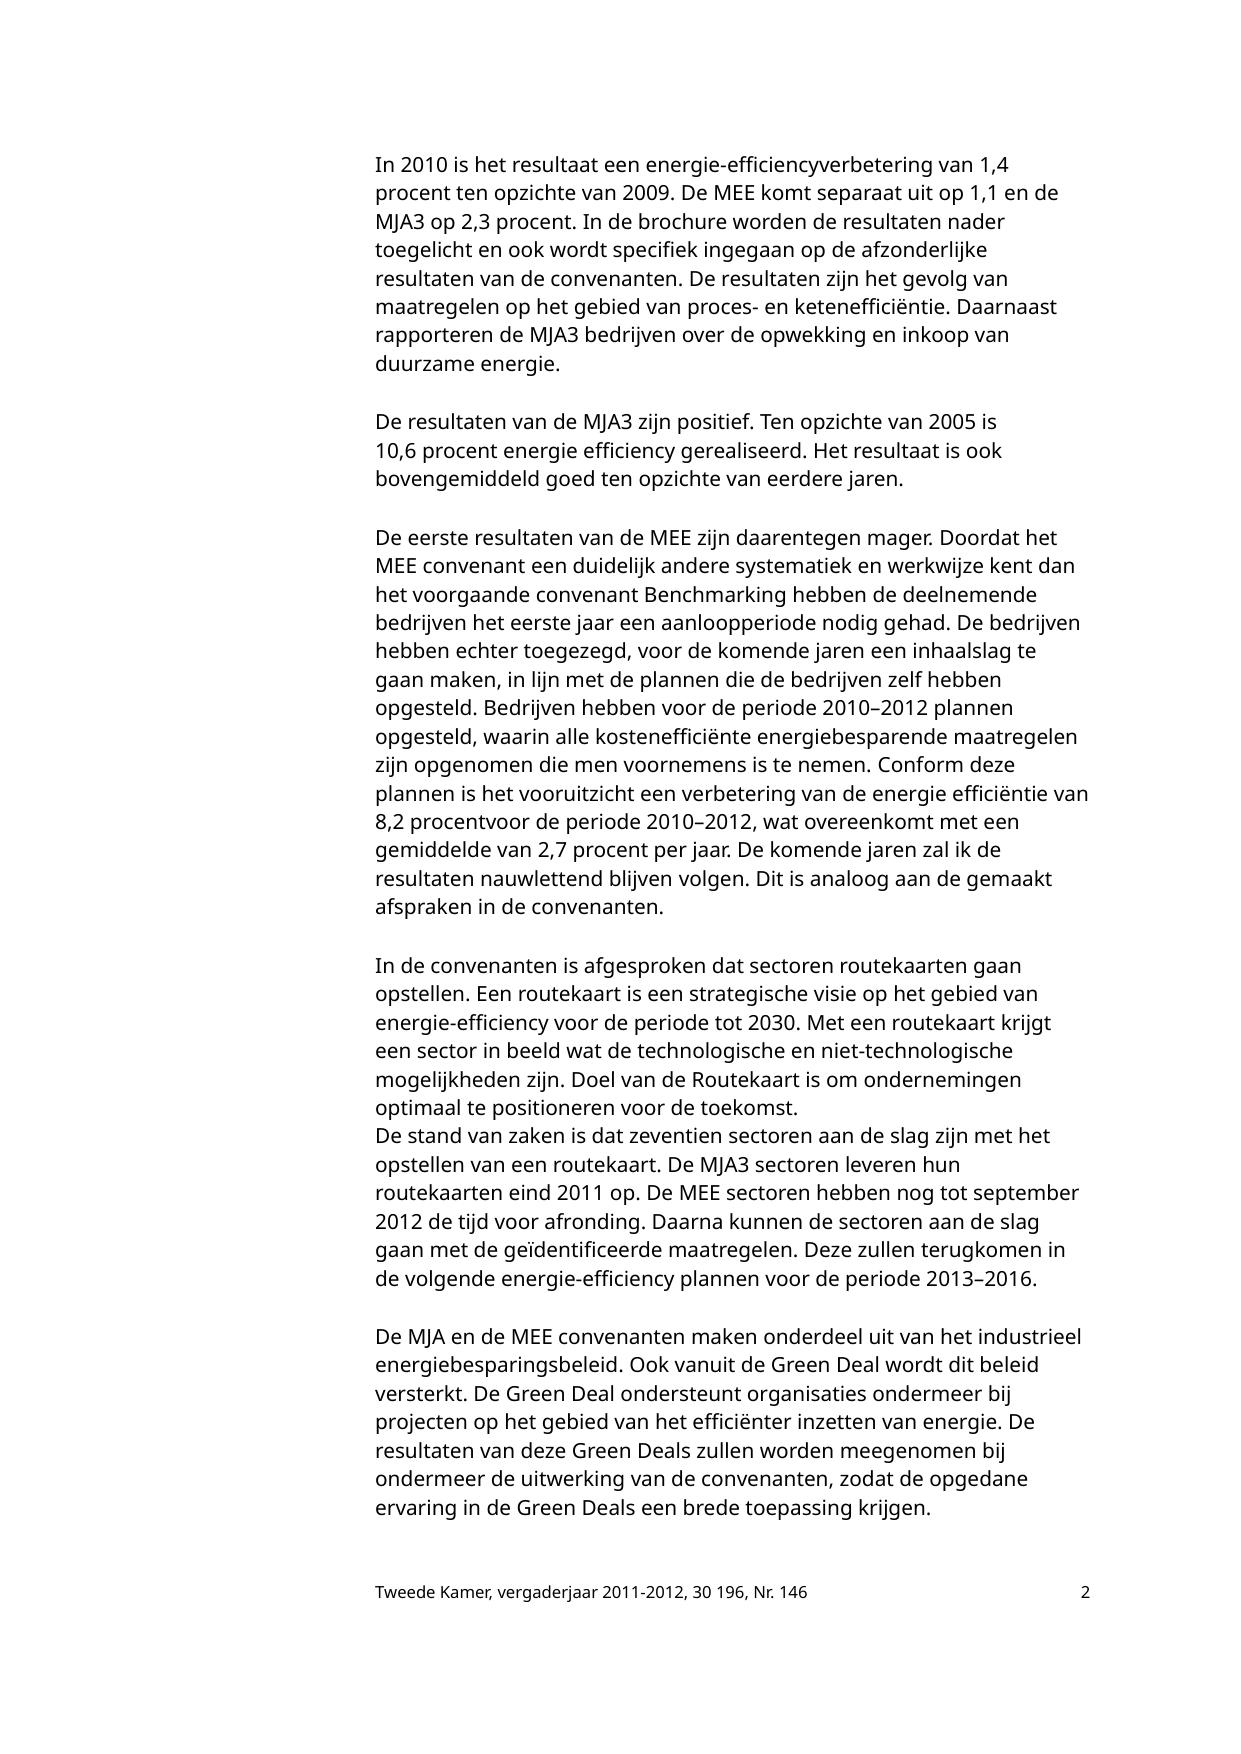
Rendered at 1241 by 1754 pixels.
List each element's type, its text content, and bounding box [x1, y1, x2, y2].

text De resultaten van de MJA3 zijn positief. Ten opzichte van 2005 is 10,6 procent energie efficiency gerealiseerd. Het resultaat is ook bovengemiddeld goed ten opzichte van eerdere jaren. [375, 407, 1090, 493]
text In de convenanten is afgesproken dat sectoren routekaarten gaan opstellen. Een routekaart is een strategische visie op het gebied van energie-efficiency voor de periode tot 2030. Met een routekaart krijgt een sector in beeld wat de technologische en niet-technologische mogelijkheden zijn. Doel van de Routekaart is om ondernemingen optimaal te positioneren voor de toekomst. [375, 951, 1090, 1122]
text De stand van zaken is dat zeventien sectoren aan de slag zijn met het opstellen van een routekaart. De MJA3 sectoren leveren hun routekaarten eind 2011 op. De MEE sectoren hebben nog tot september 2012 de tijd voor afronding. Daarna kunnen de sectoren aan de slag gaan met de geïdentificeerde maatregelen. Deze zullen terugkomen in de volgende energie-efficiency plannen voor de periode 2013–2016. [375, 1122, 1090, 1292]
text De eerste resultaten van de MEE zijn daarentegen mager. Doordat het MEE convenant een duidelijk andere systematiek en werkwijze kent dan het voorgaande convenant Benchmarking hebben de deelnemende bedrijven het eerste jaar een aanloopperiode nodig gehad. De bedrijven hebben echter toegezegd, voor de komende jaren een inhaalslag te gaan maken, in lijn met de plannen die de bedrijven zelf hebben opgesteld. Bedrijven hebben voor de periode 2010–2012 plannen opgesteld, waarin alle kostenefficiënte energiebesparende maatregelen zijn opgenomen die men voornemens is te nemen. Conform deze plannen is het vooruitzicht een verbetering van de energie efficiëntie van 8,2 procentvoor de periode 2010–2012, wat overeenkomt met een gemiddelde van 2,7 procent per jaar. De komende jaren zal ik de resultaten nauwlettend blijven volgen. Dit is analoog aan de gemaakt afspraken in de convenanten. [375, 523, 1090, 921]
text De MJA en de MEE convenanten maken onderdeel uit van het industrieel energiebesparingsbeleid. Ook vanuit de Green Deal wordt dit beleid versterkt. De Green Deal ondersteunt organisaties ondermeer bij projecten op het gebied van het efficiënter inzetten van energie. De resultaten van deze Green Deals zullen worden meegenomen bij ondermeer de uitwerking van de convenanten, zodat de opgedane ervaring in de Green Deals een brede toepassing krijgen. [375, 1322, 1090, 1521]
text In 2010 is het resultaat een energie-efficiencyverbetering van 1,4 procent ten opzichte van 2009. De MEE komt separaat uit op 1,1 en de MJA3 op 2,3 procent. In de brochure worden de resultaten nader toegelicht en ook wordt specifiek ingegaan op de afzonderlijke resultaten van de convenanten. De resultaten zijn het gevolg van maatregelen op het gebied van proces- en ketenefficiëntie. Daarnaast rapporteren de MJA3 bedrijven over de opwekking en inkoop van duurzame energie. [375, 150, 1090, 377]
